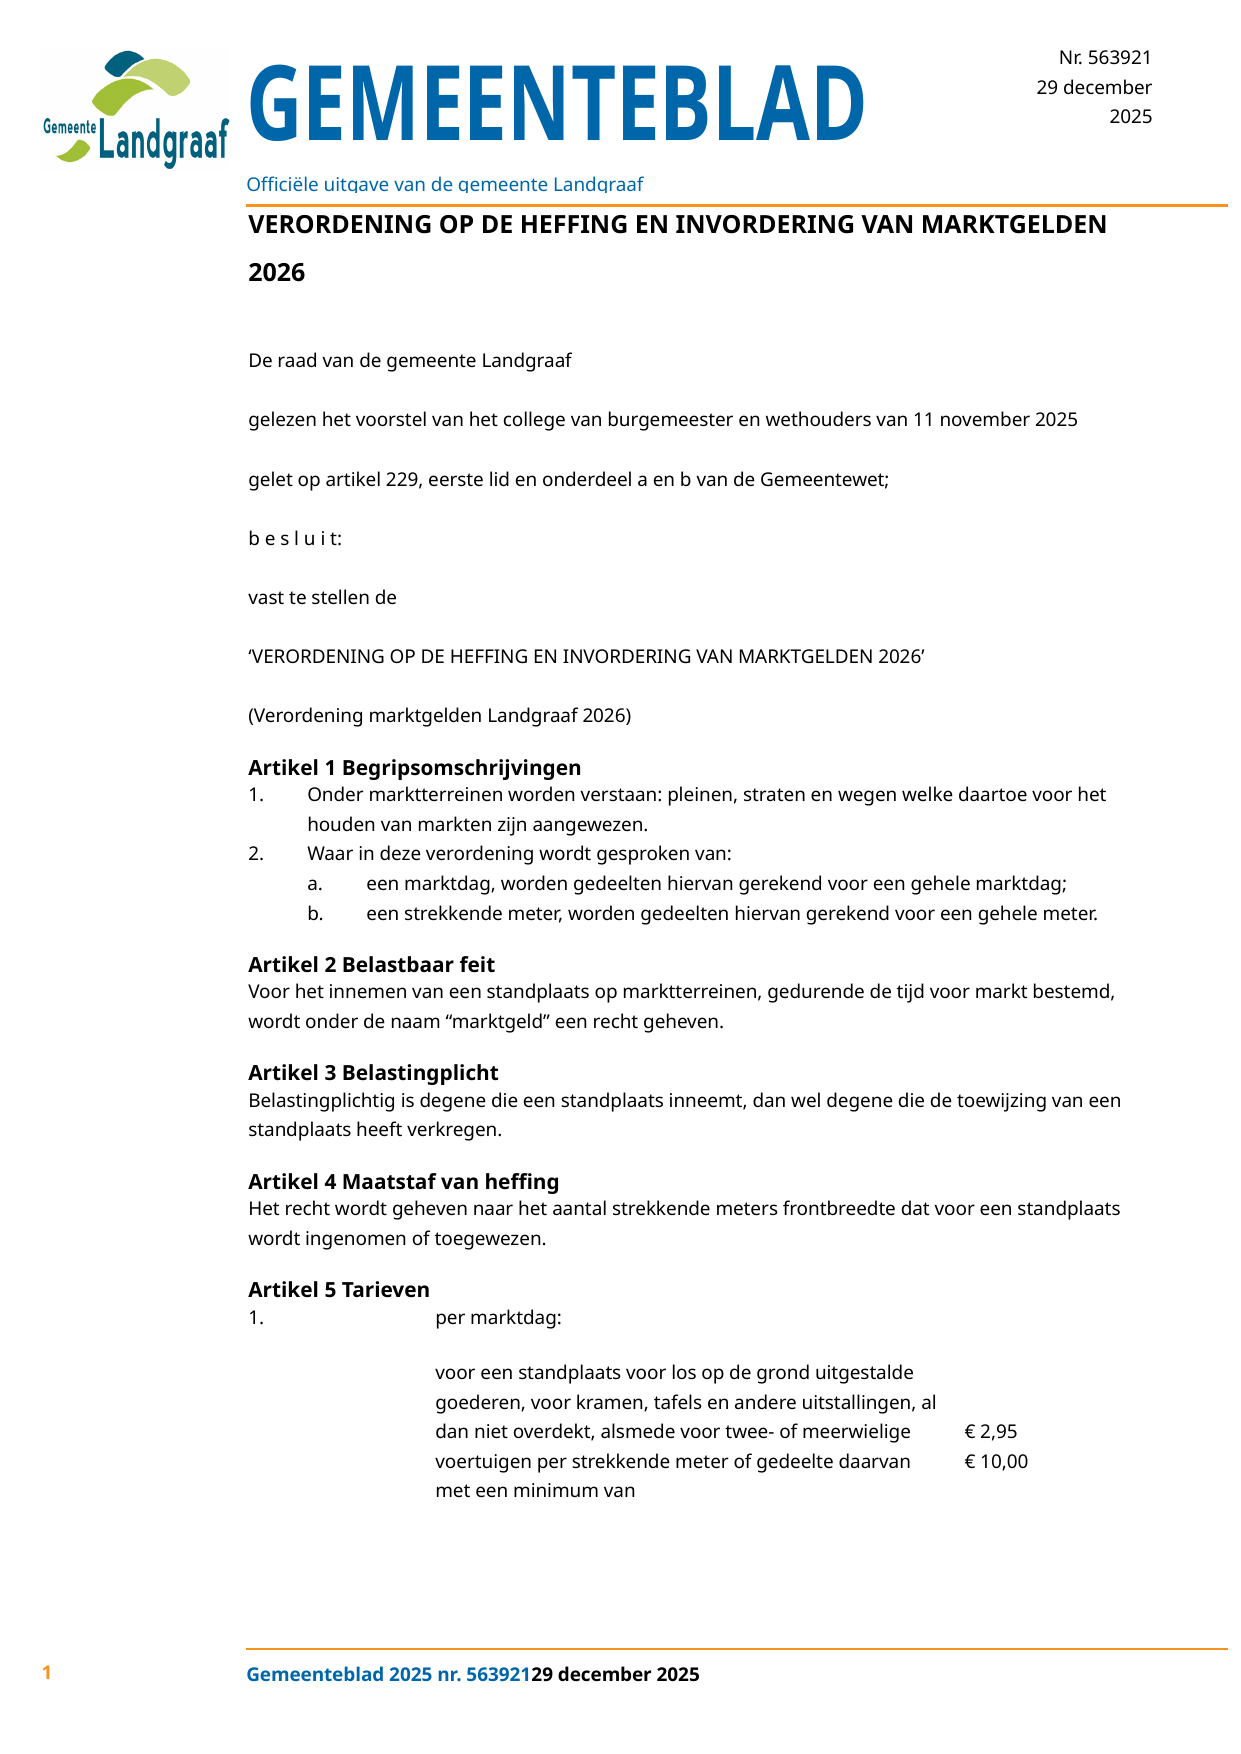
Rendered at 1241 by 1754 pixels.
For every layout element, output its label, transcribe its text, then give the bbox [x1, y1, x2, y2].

text Artikel 1 Begripsomschrijvingen [248, 753, 1152, 781]
table_header per marktdag: [435, 1304, 964, 1330]
text VERORDENING OP DE HEFFING EN INVORDERING VAN MARKTGELDEN 2026 [248, 207, 1152, 288]
text gelet op artikel 229, eerste lid en onderdeel a en b van de Gemeentewet; [248, 466, 1152, 492]
picture [41, 47, 231, 172]
table_header 1. [248, 1304, 435, 1330]
list een strekkende meter, worden gedeelten hiervan gerekend voor een gehele meter. [307, 900, 1152, 925]
text ‘VERORDENING OP DE HEFFING EN INVORDERING VAN MARKTGELDEN 2026’ [248, 643, 1152, 669]
text Artikel 2 Belastbaar feit [248, 950, 1152, 978]
table_cell [248, 1330, 435, 1533]
text (Verordening marktgelden Landgraaf 2026) [248, 702, 1152, 728]
table_cell € 2,95 € 10,00 [964, 1330, 1152, 1533]
text Het recht wordt geheven naar het aantal strekkende meters frontbreedte dat voor een standplaats wordt ingenomen of toegewezen. [248, 1195, 1152, 1251]
list Onder marktterreinen worden verstaan: pleinen, straten en wegen welke daartoe voor het houden van markten zijn aangewezen. [248, 781, 1152, 837]
table_cell voor een standplaats voor los op de grond uitgestalde goederen, voor kramen, tafels en andere uitstallingen, al dan niet overdekt, alsmede voor twee- of meerwielige voertuigen per strekkende meter of gedeelte daarvan met een minimum van [435, 1330, 964, 1533]
text Belastingplichtig is degene die een standplaats inneemt, dan wel degene die de toewijzing van een standplaats heeft verkregen. [248, 1087, 1152, 1142]
text vast te stellen de [248, 584, 1152, 610]
table_header [964, 1304, 1152, 1330]
text Artikel 4 Maatstaf van heffing [248, 1167, 1152, 1195]
list Waar in deze verordening wordt gesproken van: [248, 841, 1152, 866]
text Artikel 3 Belastingplicht [248, 1058, 1152, 1087]
text De raad van de gemeente Landgraaf [248, 347, 1152, 373]
text Voor het innemen van een standplaats op marktterreinen, gedurende de tijd voor markt bestemd, wordt onder de naam “marktgeld” een recht geheven. [248, 978, 1152, 1034]
list een marktdag, worden gedeelten hiervan gerekend voor een gehele marktdag; [307, 870, 1152, 896]
text Artikel 5 Tarieven [248, 1275, 1152, 1304]
text b e s l u i t: [248, 525, 1152, 551]
text gelezen het voorstel van het college van burgemeester en wethouders van 11 november 2025 [248, 407, 1152, 432]
